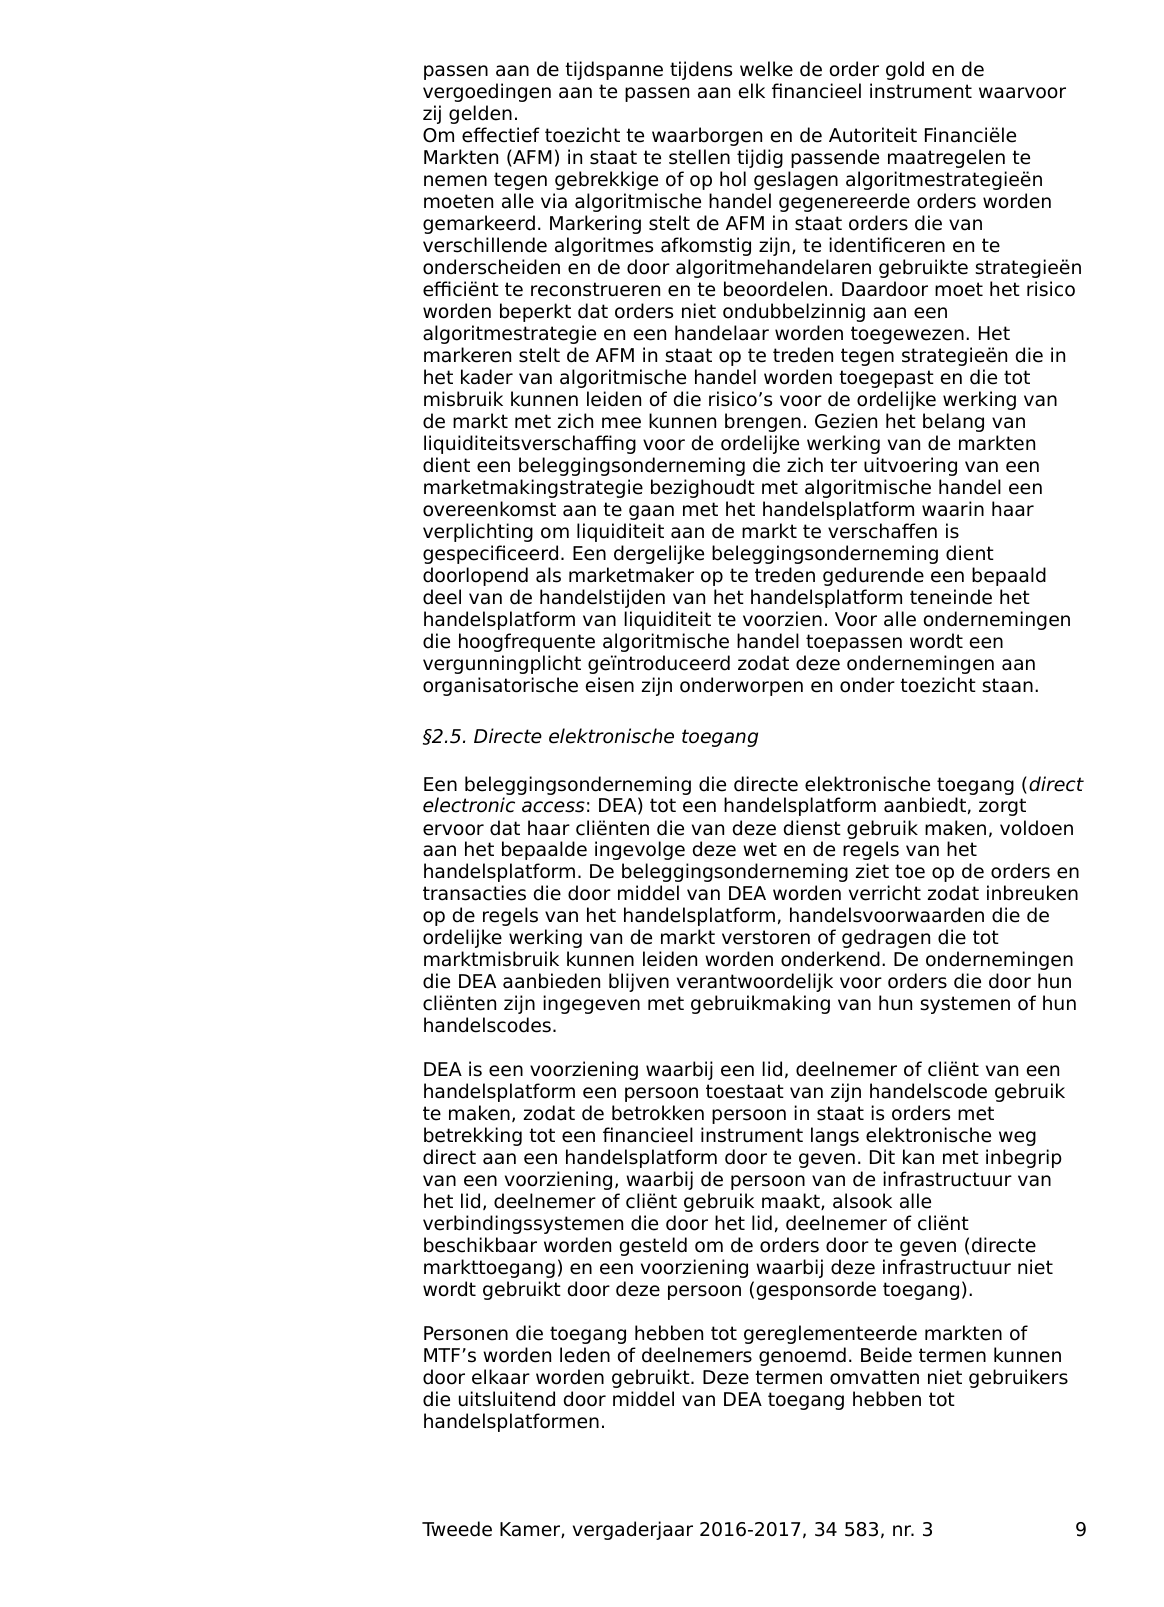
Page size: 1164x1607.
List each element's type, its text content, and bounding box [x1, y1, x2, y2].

text Personen die toegang hebben tot gereglementeerde markten of MTF’s worden leden of deelnemers genoemd. Beide termen kunnen door elkaar worden gebruikt. Deze termen omvatten niet gebruikers die uitsluitend door middel van DEA toegang hebben tot handelsplatformen. [422, 1323, 1087, 1433]
text Om effectief toezicht te waarborgen en de Autoriteit Financiële Markten (AFM) in staat te stellen tijdig passende maatregelen te nemen tegen gebrekkige of op hol geslagen algoritmestrategieën moeten alle via algoritmische handel gegenereerde orders worden gemarkeerd. Markering stelt de AFM in staat orders die van verschillende algoritmes afkomstig zijn, te identificeren en te onderscheiden en de door algoritmehandelaren gebruikte strategieën efficiënt te reconstrueren en te beoordelen. Daardoor moet het risico worden beperkt dat orders niet ondubbelzinnig aan een algoritmestrategie en een handelaar worden toegewezen. Het markeren stelt de AFM in staat op te treden tegen strategieën die in het kader van algoritmische handel worden toegepast en die tot misbruik kunnen leiden of die risico’s voor de ordelijke werking van de markt met zich mee kunnen brengen. Gezien het belang van liquiditeitsverschaffing voor de ordelijke werking van de markten dient een beleggingsonderneming die zich ter uitvoering van een marketmakingstrategie bezighoudt met algoritmische handel een overeenkomst aan te gaan met het handelsplatform waarin haar verplichting om liquiditeit aan de markt te verschaffen is gespecificeerd. Een dergelijke beleggingsonderneming dient doorlopend als marketmaker op te treden gedurende een bepaald deel van de handelstijden van het handelsplatform teneinde het handelsplatform van liquiditeit te voorzien. Voor alle ondernemingen die hoogfrequente algoritmische handel toepassen wordt een vergunningplicht geïntroduceerd zodat deze ondernemingen aan organisatorische eisen zijn onderworpen en onder toezicht staan. [422, 125, 1087, 696]
text passen aan de tijdspanne tijdens welke de order gold en de vergoedingen aan te passen aan elk financieel instrument waarvoor zij gelden. [422, 59, 1087, 125]
subtitle §2.5. Directe elektronische toegang [422, 726, 1087, 748]
text DEA is een voorziening waarbij een lid, deelnemer of cliënt van een handelsplatform een persoon toestaat van zijn handelscode gebruik te maken, zodat de betrokken persoon in staat is orders met betrekking tot een financieel instrument langs elektronische weg direct aan een handelsplatform door te geven. Dit kan met inbegrip van een voorziening, waarbij de persoon van de infrastructuur van het lid, deelnemer of cliënt gebruik maakt, alsook alle verbindingssystemen die door het lid, deelnemer of cliënt beschikbaar worden gesteld om de orders door te geven (directe markttoegang) en een voorziening waarbij deze infrastructuur niet wordt gebruikt door deze persoon (gesponsorde toegang). [422, 1059, 1087, 1301]
text Een beleggingsonderneming die directe elektronische toegang (direct electronic access: DEA) tot een handelsplatform aanbiedt, zorgt ervoor dat haar cliënten die van deze dienst gebruik maken, voldoen aan het bepaalde ingevolge deze wet en de regels van het handelsplatform. De beleggingsonderneming ziet toe op de orders en transacties die door middel van DEA worden verricht zodat inbreuken op de regels van het handelsplatform, handelsvoorwaarden die de ordelijke werking van de markt verstoren of gedragen die tot marktmisbruik kunnen leiden worden onderkend. De ondernemingen die DEA aanbieden blijven verantwoordelijk voor orders die door hun cliënten zijn ingegeven met gebruikmaking van hun systemen of hun handelscodes. [422, 773, 1087, 1037]
